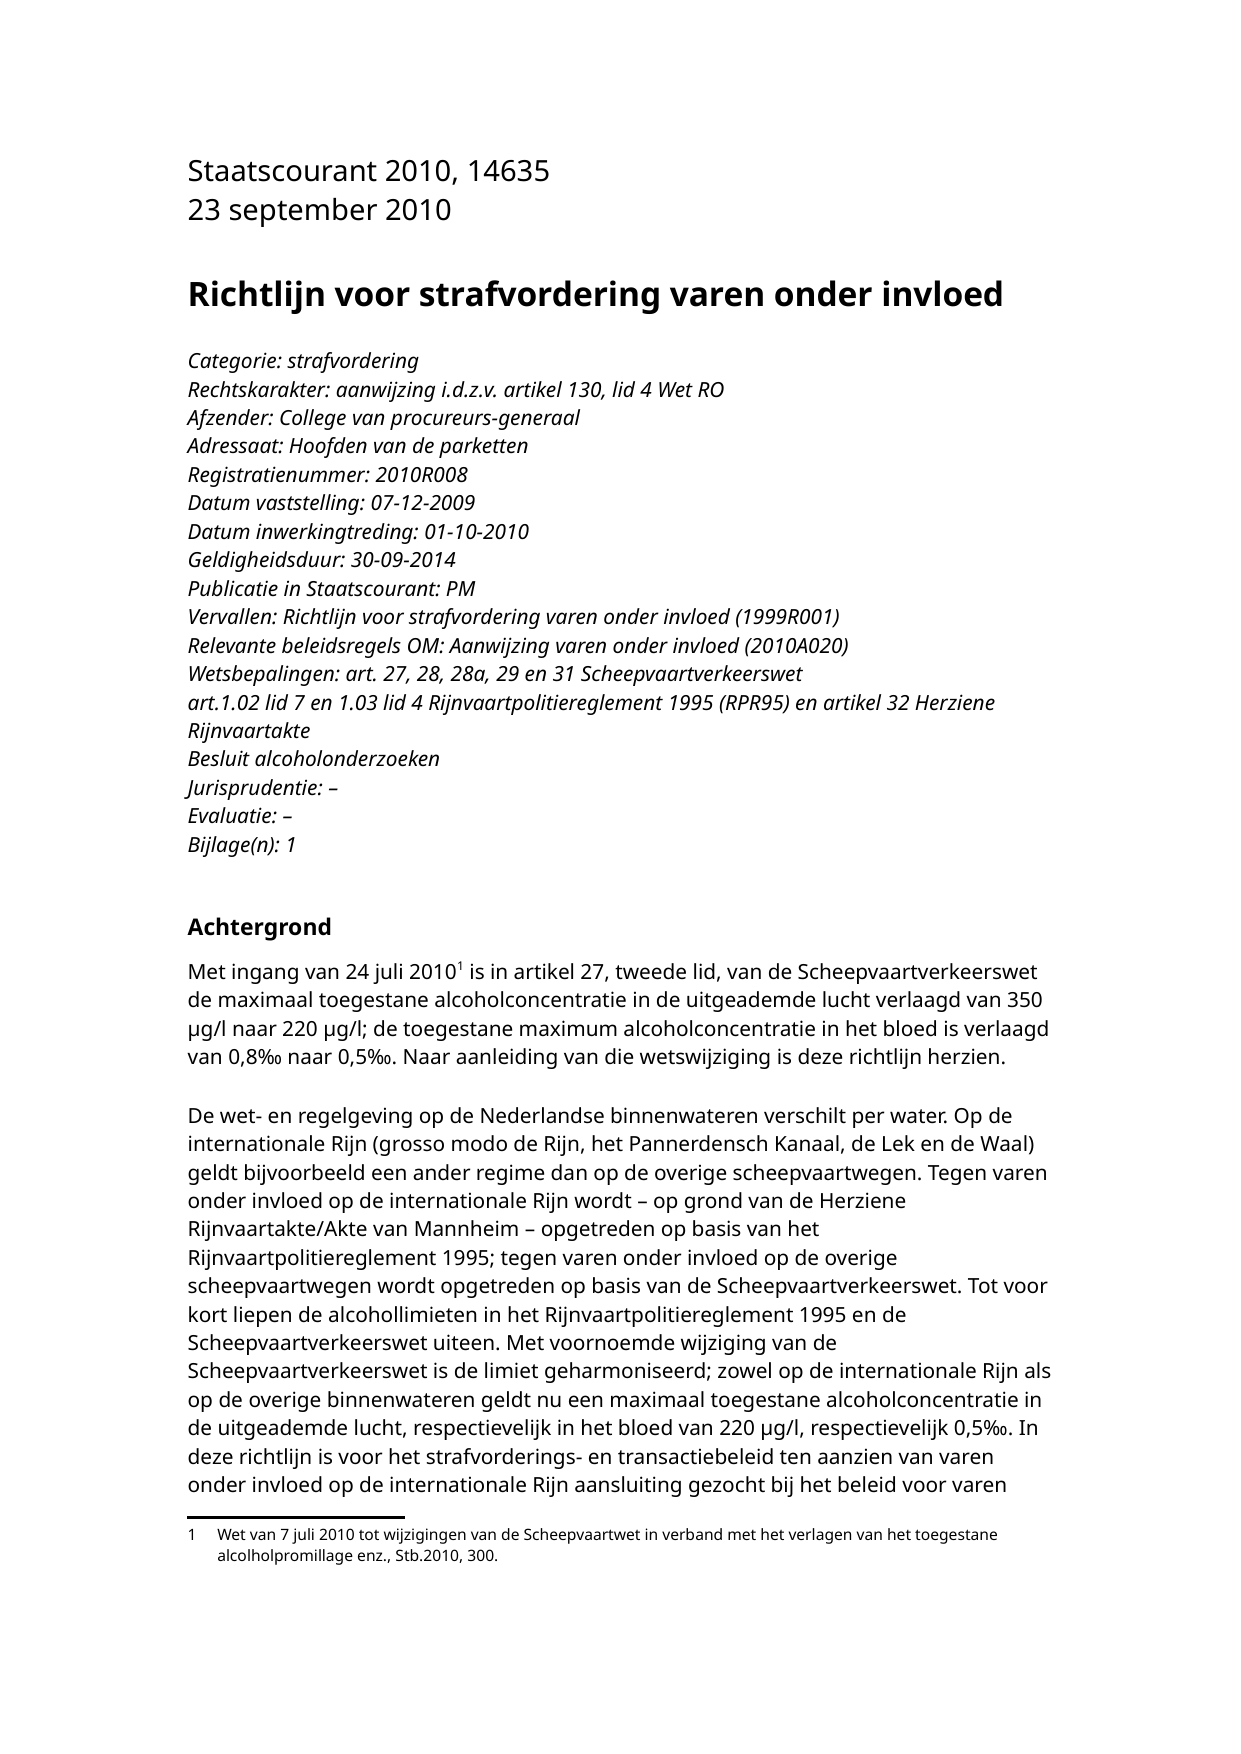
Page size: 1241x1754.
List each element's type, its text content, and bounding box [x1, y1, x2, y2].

text Wetsbepalingen: art. 27, 28, 28a, 29 en 31 Scheepvaartverkeerswet [187, 659, 1053, 688]
text Rechtskarakter: aanwijzing i.d.z.v. artikel 130, lid 4 Wet RO [187, 375, 1053, 403]
text Evaluatie: – [187, 801, 1053, 830]
subtitle Achtergrond [187, 911, 1053, 942]
text Wet van 7 juli 2010 tot wijzigingen van de Scheepvaartwet in verband met het verlagen van het toegestane alcolholpromillage enz., Stb.2010, 300. [187, 1509, 1053, 1566]
text Categorie: strafvordering [187, 346, 1053, 375]
text Jurisprudentie: – [187, 773, 1053, 801]
text Bijlage(n): 1 [187, 830, 1053, 858]
text Datum vaststelling: 07-12-2009 [187, 488, 1053, 517]
text Registratienummer: 2010R008 [187, 460, 1053, 488]
text Besluit alcoholonderzoeken [187, 744, 1053, 773]
text Relevante beleidsregels OM: Aanwijzing varen onder invloed (2010A020) [187, 631, 1053, 659]
text Publicatie in Staatscourant: PM [187, 574, 1053, 602]
text De wet- en regelgeving op de Nederlandse binnenwateren verschilt per water. Op de internationale Rijn (grosso modo de Rijn, het Pannerdensch Kanaal, de Lek en de Waal) geldt bijvoorbeeld een ander regime dan op de overige scheepvaartwegen. Tegen varen onder invloed op de internationale Rijn wordt – op grond van de Herziene Rijnvaartakte/Akte van Mannheim – opgetreden op basis van het Rijnvaartpolitiereglement 1995; tegen varen onder invloed op de overige scheepvaartwegen wordt opgetreden op basis van de Scheepvaartverkeerswet. Tot voor kort liepen de alcohollimieten in het Rijnvaartpolitiereglement 1995 en de Scheepvaartverkeerswet uiteen. Met voornoemde wijziging van de Scheepvaartverkeerswet is de limiet geharmoniseerd; zowel op de internationale Rijn als op de overige binnenwateren geldt nu een maximaal toegestane alcoholconcentratie in de uitgeademde lucht, respectievelijk in het bloed van 220 µg/l, respectievelijk 0,5‰. In deze richtlijn is voor het strafvorderings- en transactiebeleid ten aanzien van varen onder invloed op de internationale Rijn aansluiting gezocht bij het beleid voor varen [187, 1101, 1053, 1499]
text Vervallen: Richtlijn voor strafvordering varen onder invloed (1999R001) [187, 602, 1053, 631]
text Datum inwerkingtreding: 01-10-2010 [187, 517, 1053, 545]
text art.1.02 lid 7 en 1.03 lid 4 Rijnvaartpolitiereglement 1995 (RPR95) en artikel 32 Herziene Rijnvaartakte [187, 688, 1053, 744]
subtitle Richtlijn voor strafvordering varen onder invloed [187, 271, 1053, 316]
text Afzender: College van procureurs-generaal [187, 403, 1053, 432]
text Staatscourant 2010, 14635 [187, 150, 1053, 190]
text Adressaat: Hoofden van de parketten [187, 432, 1053, 460]
text Met ingang van 24 juli 2010 is in artikel 27, tweede lid, van de Scheepvaartverkeerswet de maximaal toegestane alcoholconcentratie in de uitgeademde lucht verlaagd van 350 µg/l naar 220 µg/l; de toegestane maximum alcoholconcentratie in het bloed is verlaagd van 0,8‰ naar 0,5‰. Naar aanleiding van die wetswijziging is deze richtlijn herzien. [187, 957, 1053, 1071]
text Geldigheidsduur: 30-09-2014 [187, 545, 1053, 574]
text 23 september 2010 [187, 190, 1053, 229]
